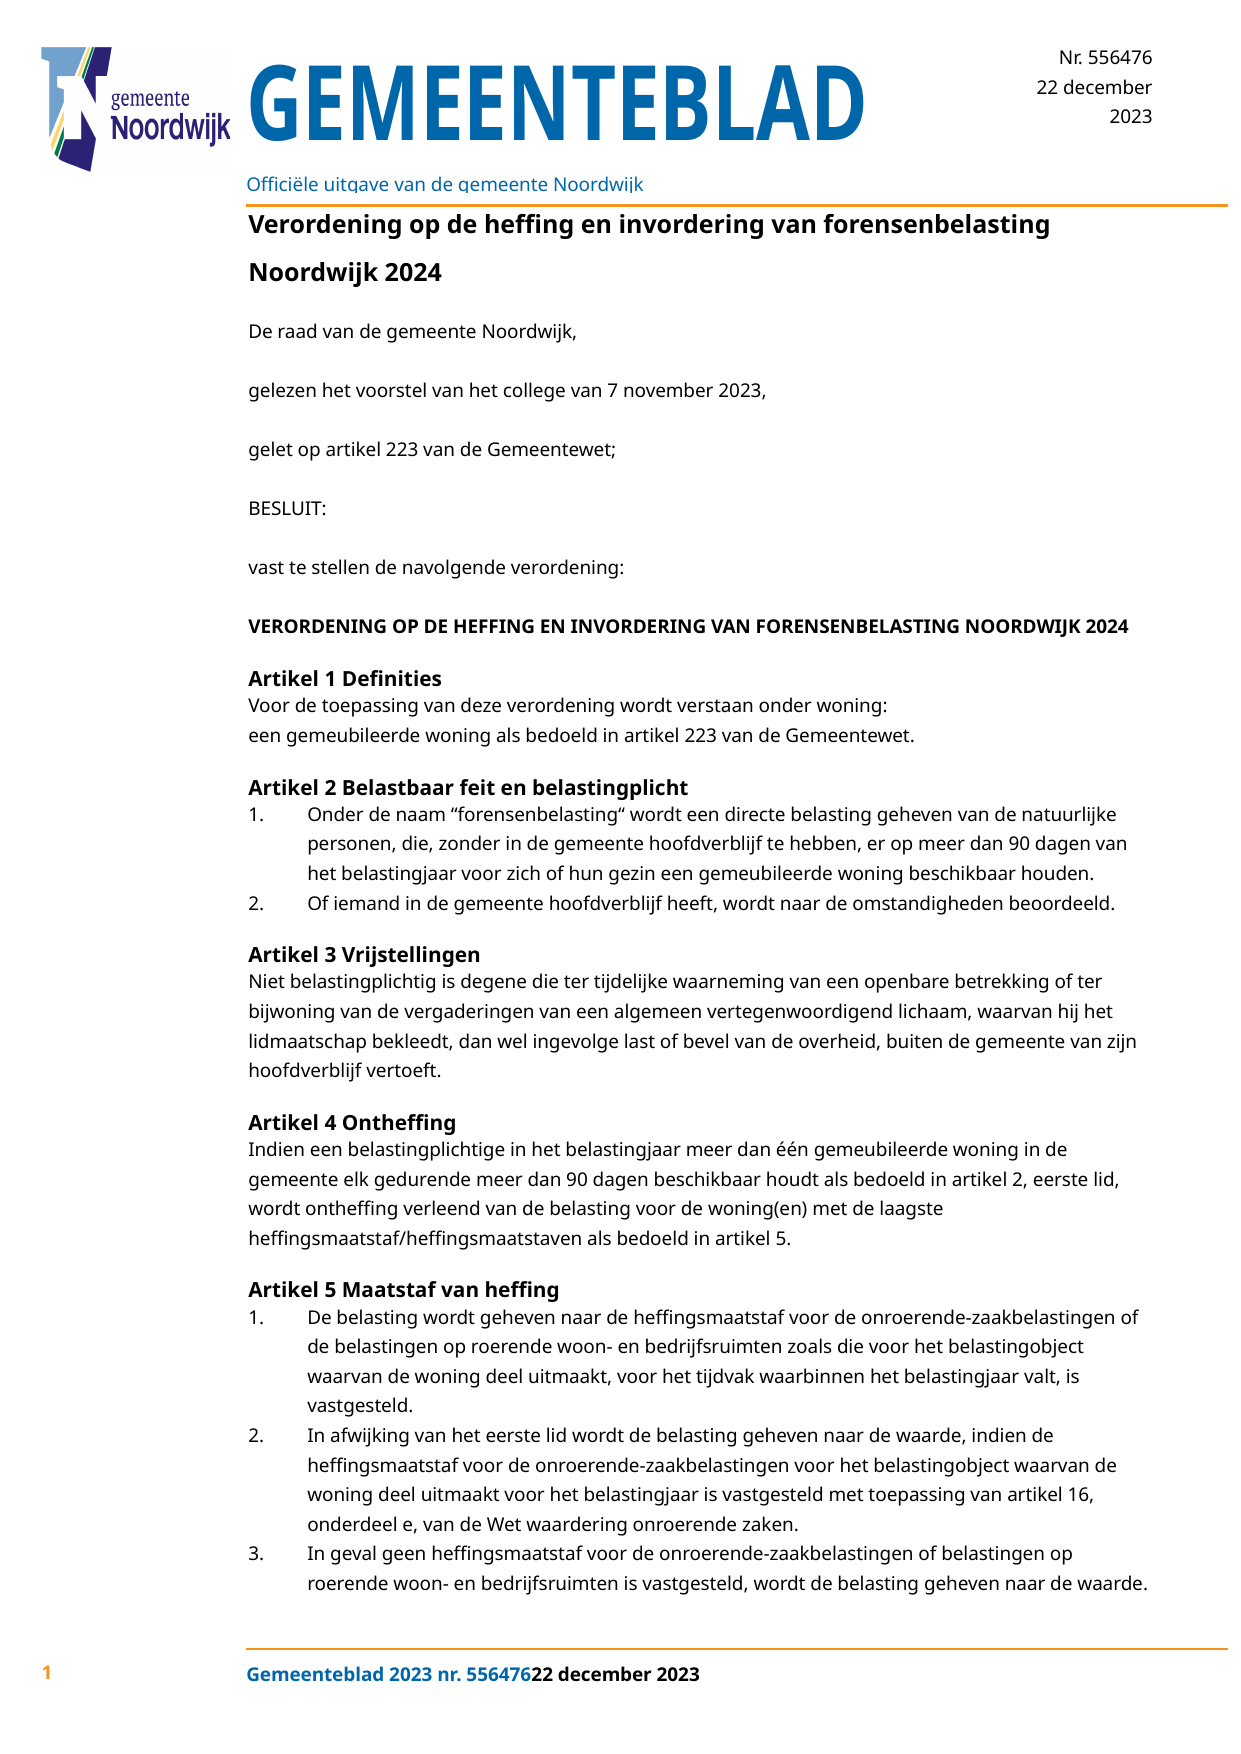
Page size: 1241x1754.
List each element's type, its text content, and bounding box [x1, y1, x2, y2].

text Indien een belastingplichtige in het belastingjaar meer dan één gemeubileerde woning in de gemeente elk gedurende meer dan 90 dagen beschikbaar houdt als bedoeld in artikel 2, eerste lid, wordt ontheffing verleend van de belasting voor de woning(en) met de laagste heffingsmaatstaf/heffingsmaatstaven als bedoeld in artikel 5. [248, 1136, 1152, 1251]
list Onder de naam “forensenbelasting“ wordt een directe belasting geheven van de natuurlijke personen, die, zonder in de gemeente hoofdverblijf te hebben, er op meer dan 90 dagen van het belastingjaar voor zich of hun gezin een gemeubileerde woning beschikbaar houden. [248, 801, 1152, 886]
text Artikel 4 Ontheffing [248, 1108, 1152, 1136]
list De belasting wordt geheven naar de heffingsmaatstaf voor de onroerende-zaakbelastingen of de belastingen op roerende woon- en bedrijfsruimten zoals die voor het belastingobject waarvan de woning deel uitmaakt, voor het tijdvak waarbinnen het belastingjaar valt, is vastgesteld. [248, 1304, 1152, 1418]
text een gemeubileerde woning als bedoeld in artikel 223 van de Gemeentewet. [248, 722, 1152, 748]
list In geval geen heffingsmaatstaf voor de onroerende-zaakbelastingen of belastingen op roerende woon- en bedrijfsruimten is vastgesteld, wordt de belasting geheven naar de waarde. [248, 1541, 1152, 1596]
text vast te stellen de navolgende verordening: [248, 554, 1152, 580]
text gelet op artikel 223 van de Gemeentewet; [248, 436, 1152, 462]
text Artikel 3 Vrijstellingen [248, 940, 1152, 969]
text BESLUIT: [248, 495, 1152, 521]
text Artikel 1 Definities [248, 664, 1152, 693]
text Voor de toepassing van deze verordening wordt verstaan onder woning: [248, 693, 1152, 718]
text Verordening op de heffing en invordering van forensenbelasting Noordwijk 2024 [248, 207, 1152, 288]
text VERORDENING OP DE HEFFING EN INVORDERING VAN FORENSENBELASTING NOORDWIJK 2024 [248, 614, 1152, 639]
text De raad van de gemeente Noordwijk, [248, 318, 1152, 344]
text Niet belastingplichtig is degene die ter tijdelijke waarneming van een openbare betrekking of ter bijwoning van de vergaderingen van een algemeen vertegenwoordigend lichaam, waarvan hij het lidmaatschap bekleedt, dan wel ingevolge last of bevel van de overheid, buiten de gemeente van zijn hoofdverblijf vertoeft. [248, 969, 1152, 1083]
text Artikel 2 Belastbaar feit en belastingplicht [248, 773, 1152, 801]
list In afwijking van het eerste lid wordt de belasting geheven naar de waarde, indien de heffingsmaatstaf voor de onroerende-zaakbelastingen voor het belastingobject waarvan de woning deel uitmaakt voor het belastingjaar is vastgesteld met toepassing van artikel 16, onderdeel e, van de Wet waardering onroerende zaken. [248, 1422, 1152, 1537]
text Artikel 5 Maatstaf van heffing [248, 1275, 1152, 1304]
picture [41, 47, 231, 172]
list Of iemand in de gemeente hoofdverblijf heeft, wordt naar de omstandigheden beoordeeld. [248, 890, 1152, 916]
text gelezen het voorstel van het college van 7 november 2023, [248, 377, 1152, 403]
